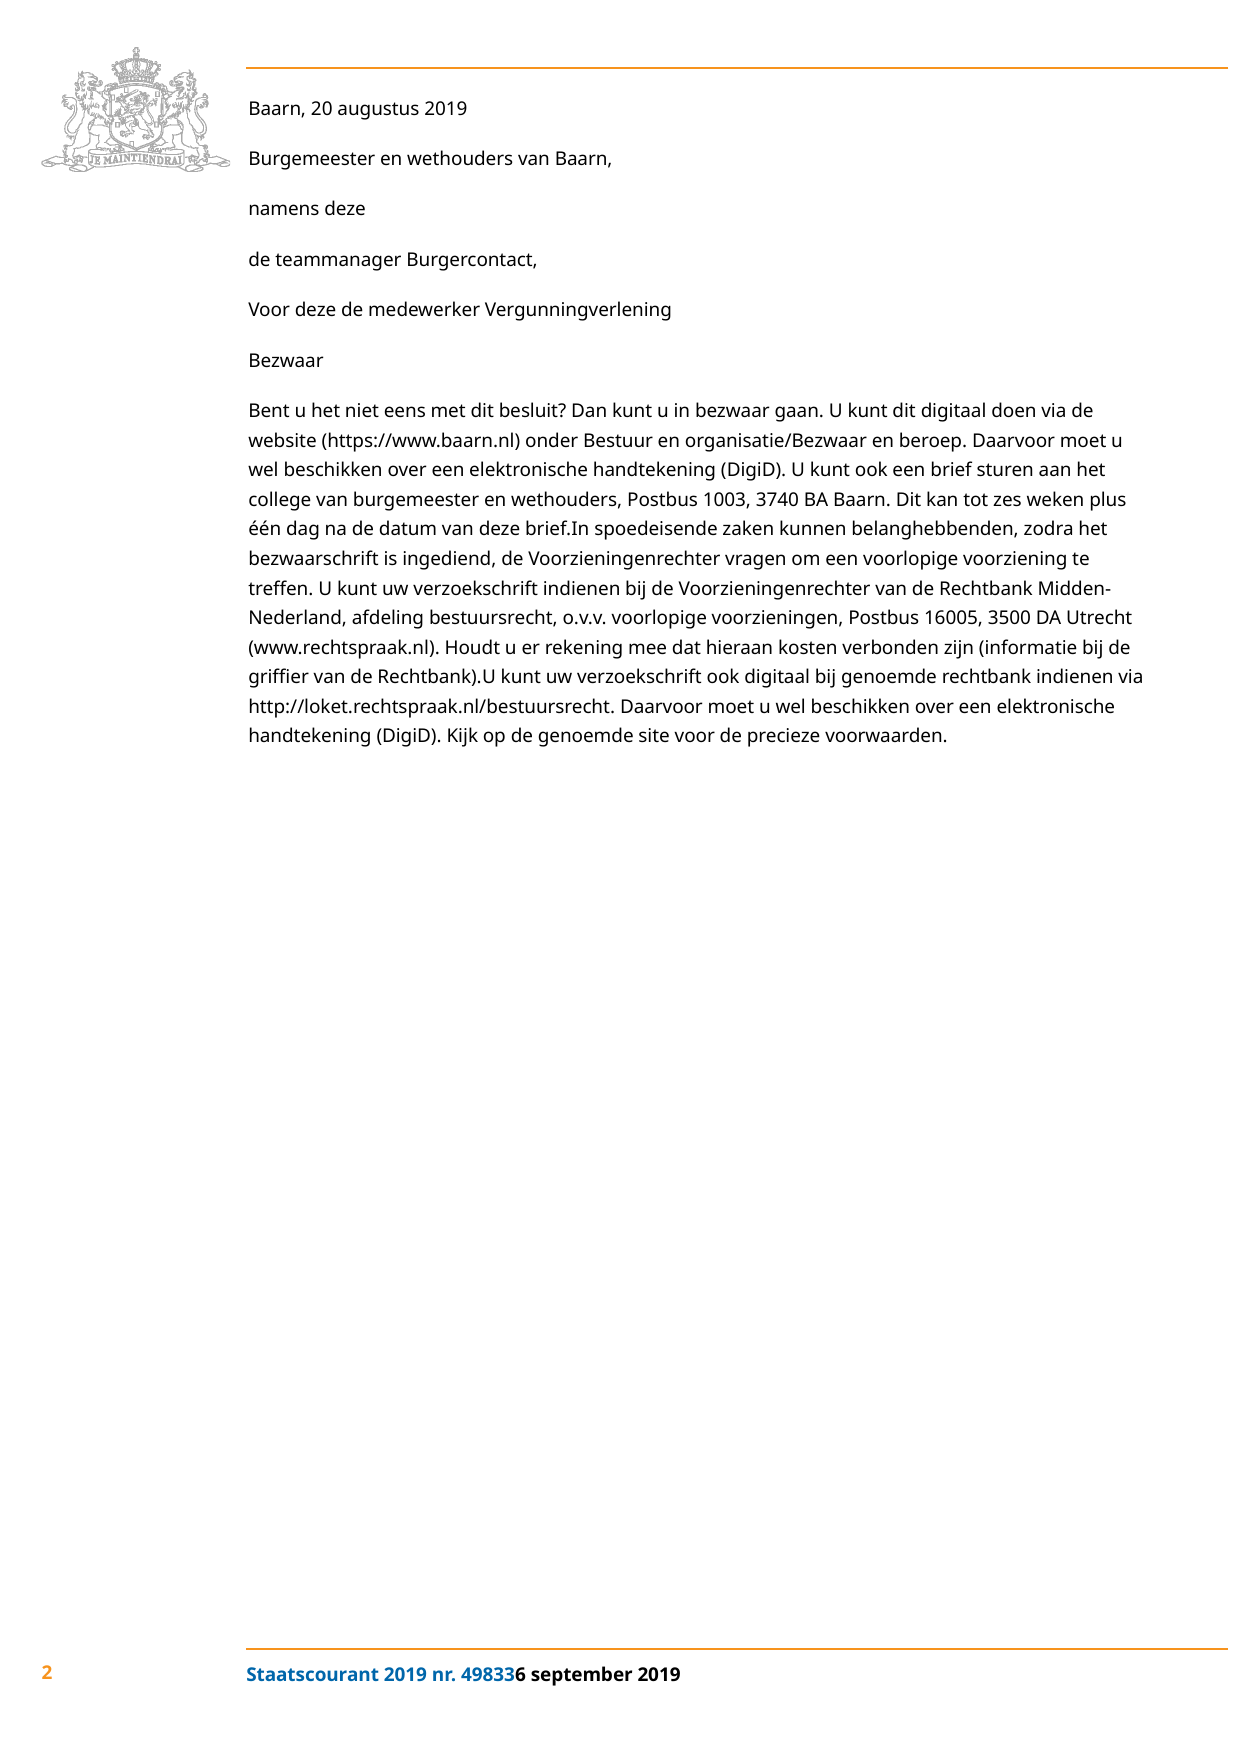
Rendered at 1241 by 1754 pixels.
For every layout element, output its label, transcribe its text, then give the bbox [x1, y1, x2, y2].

text Burgemeester en wethouders van Baarn, [248, 145, 1152, 171]
text de teammanager Burgercontact, [248, 246, 1152, 272]
text Bezwaar [248, 347, 1152, 373]
picture [41, 47, 231, 172]
text Voor deze de medewerker Vergunningverlening [248, 296, 1152, 322]
text Baarn, 20 augustus 2019 [248, 95, 1152, 121]
text namens deze [248, 196, 1152, 221]
text Bent u het niet eens met dit besluit? Dan kunt u in bezwaar gaan. U kunt dit digitaal doen via de website (https://www.baarn.nl) onder Bestuur en organisatie/Bezwaar en beroep. Daarvoor moet u wel beschikken over een elektronische handtekening (DigiD). U kunt ook een brief sturen aan het college van burgemeester en wethouders, Postbus 1003, 3740 BA Baarn. Dit kan tot zes weken plus één dag na de datum van deze brief.In spoedeisende zaken kunnen belanghebbenden, zodra het bezwaarschrift is ingediend, de Voorzieningenrechter vragen om een voorlopige voorziening te treffen. U kunt uw verzoekschrift indienen bij de Voorzieningenrechter van de Rechtbank Midden-Nederland, afdeling bestuursrecht, o.v.v. voorlopige voorzieningen, Postbus 16005, 3500 DA Utrecht (www.rechtspraak.nl). Houdt u er rekening mee dat hieraan kosten verbonden zijn (informatie bij de griffier van de Rechtbank).U kunt uw verzoekschrift ook digitaal bij genoemde rechtbank indienen via http://loket.rechtspraak.nl/bestuursrecht. Daarvoor moet u wel beschikken over een elektronische handtekening (DigiD). Kijk op de genoemde site voor de precieze voorwaarden. [248, 397, 1152, 748]
